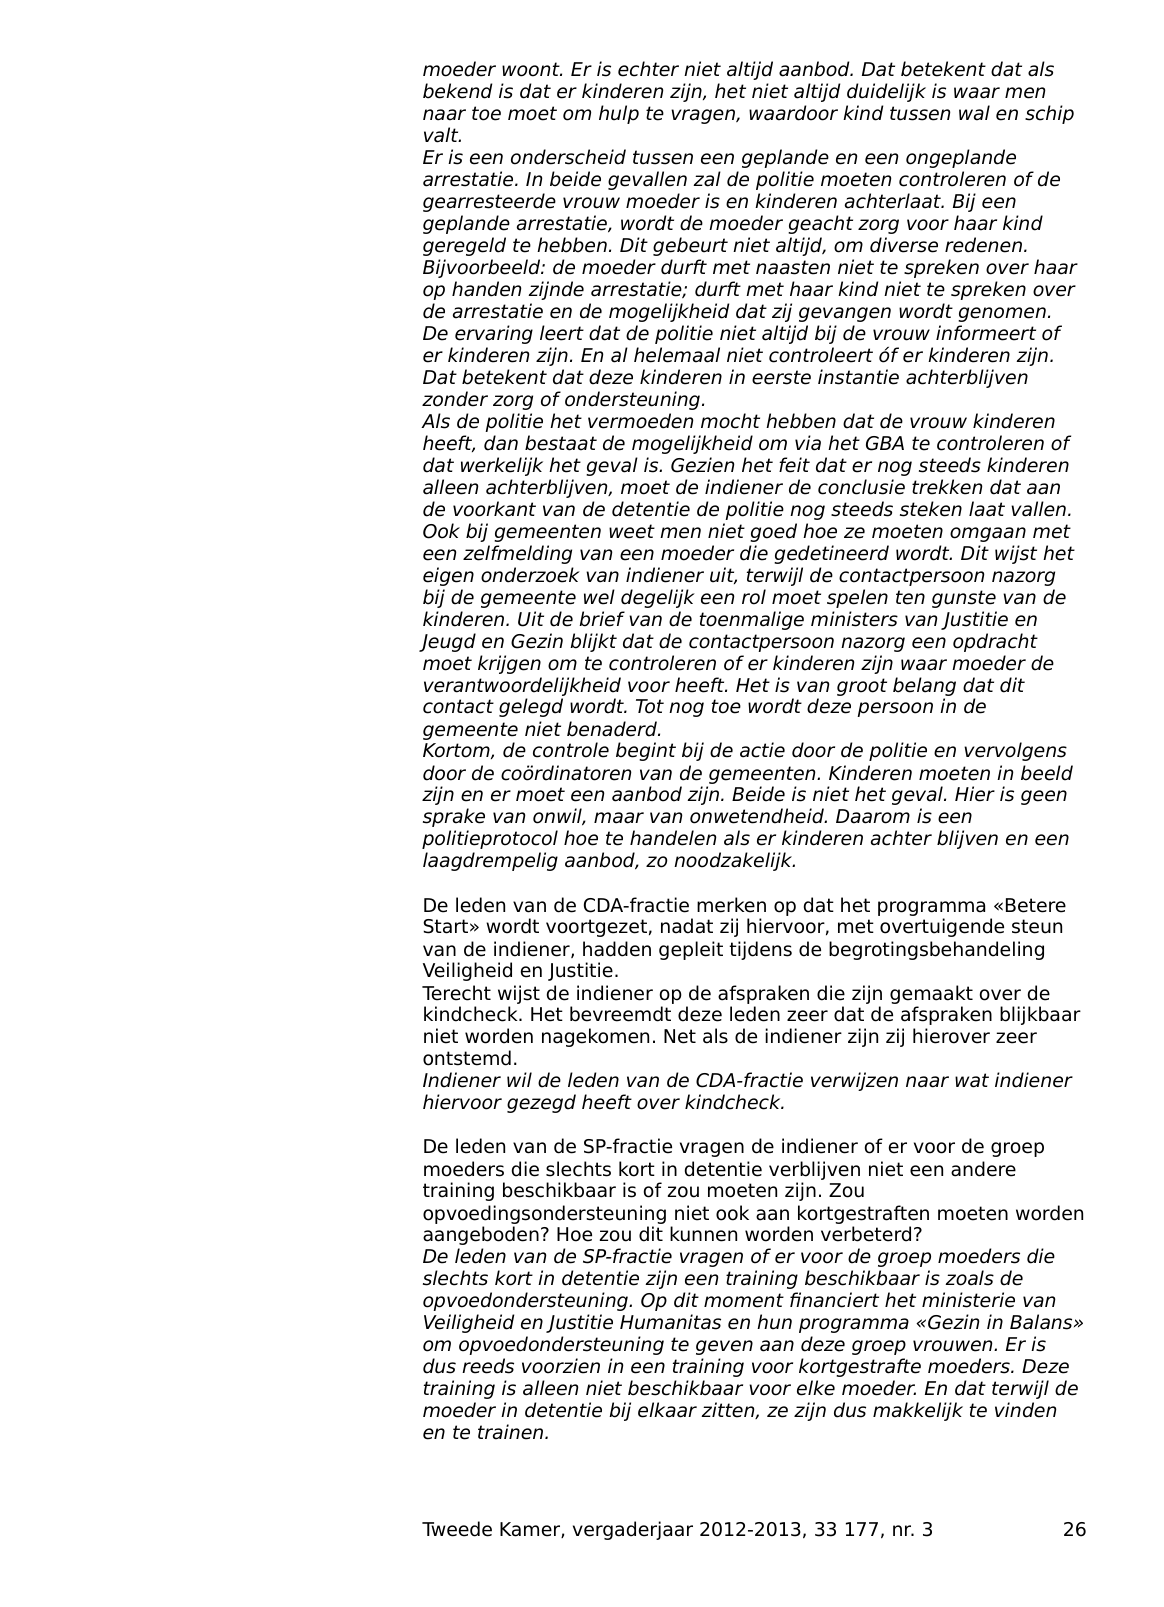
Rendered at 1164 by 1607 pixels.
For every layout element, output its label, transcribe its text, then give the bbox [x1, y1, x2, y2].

text De leden van de CDA-fractie merken op dat het programma «Betere Start» wordt voortgezet, nadat zij hiervoor, met overtuigende steun van de indiener, hadden gepleit tijdens de begrotingsbehandeling Veiligheid en Justitie. [422, 894, 1087, 982]
text Kortom, de controle begint bij de actie door de politie en vervolgens door de coördinatoren van de gemeenten. Kinderen moeten in beeld zijn en er moet een aanbod zijn. Beide is niet het geval. Hier is geen sprake van onwil, maar van onwetendheid. Daarom is een politieprotocol hoe te handelen als er kinderen achter blijven en een laagdrempelig aanbod, zo noodzakelijk. [422, 740, 1087, 872]
text De leden van de SP-fractie vragen of er voor de groep moeders die slechts kort in detentie zijn een training beschikbaar is zoals de opvoedondersteuning. Op dit moment financiert het ministerie van Veiligheid en Justitie Humanitas en hun programma «Gezin in Balans» om opvoedondersteuning te geven aan deze groep vrouwen. Er is dus reeds voorzien in een training voor kortgestrafte moeders. Deze training is alleen niet beschikbaar voor elke moeder. En dat terwijl de moeder in detentie bij elkaar zitten, ze zijn dus makkelijk te vinden en te trainen. [422, 1246, 1087, 1444]
text Terecht wijst de indiener op de afspraken die zijn gemaakt over de kindcheck. Het bevreemdt deze leden zeer dat de afspraken blijkbaar niet worden nagekomen. Net als de indiener zijn zij hierover zeer ontstemd. [422, 982, 1087, 1070]
text Indiener wil de leden van de CDA-fractie verwijzen naar wat indiener hiervoor gezegd heeft over kindcheck. [422, 1070, 1087, 1114]
text De ervaring leert dat de politie niet altijd bij de vrouw informeert of er kinderen zijn. En al helemaal niet controleert óf er kinderen zijn. Dat betekent dat deze kinderen in eerste instantie achterblijven zonder zorg of ondersteuning. [422, 323, 1087, 411]
text Als de politie het vermoeden mocht hebben dat de vrouw kinderen heeft, dan bestaat de mogelijkheid om via het GBA te controleren of dat werkelijk het geval is. Gezien het feit dat er nog steeds kinderen alleen achterblijven, moet de indiener de conclusie trekken dat aan de voorkant van de detentie de politie nog steeds steken laat vallen. Ook bij gemeenten weet men niet goed hoe ze moeten omgaan met een zelfmelding van een moeder die gedetineerd wordt. Dit wijst het eigen onderzoek van indiener uit, terwijl de contactpersoon nazorg bij de gemeente wel degelijk een rol moet spelen ten gunste van de kinderen. Uit de brief van de toenmalige ministers van Justitie en Jeugd en Gezin blijkt dat de contactpersoon nazorg een opdracht moet krijgen om te controleren of er kinderen zijn waar moeder de verantwoordelijkheid voor heeft. Het is van groot belang dat dit contact gelegd wordt. Tot nog toe wordt deze persoon in de gemeente niet benaderd. [422, 411, 1087, 740]
text moeder woont. Er is echter niet altijd aanbod. Dat betekent dat als bekend is dat er kinderen zijn, het niet altijd duidelijk is waar men naar toe moet om hulp te vragen, waardoor kind tussen wal en schip valt. [422, 59, 1087, 147]
text De leden van de SP-fractie vragen de indiener of er voor de groep moeders die slechts kort in detentie verblijven niet een andere training beschikbaar is of zou moeten zijn. Zou opvoedingsondersteuning niet ook aan kortgestraften moeten worden aangeboden? Hoe zou dit kunnen worden verbeterd? [422, 1136, 1087, 1246]
text Er is een onderscheid tussen een geplande en een ongeplande arrestatie. In beide gevallen zal de politie moeten controleren of de gearresteerde vrouw moeder is en kinderen achterlaat. Bij een geplande arrestatie, wordt de moeder geacht zorg voor haar kind geregeld te hebben. Dit gebeurt niet altijd, om diverse redenen. Bijvoorbeeld: de moeder durft met naasten niet te spreken over haar op handen zijnde arrestatie; durft met haar kind niet te spreken over de arrestatie en de mogelijkheid dat zij gevangen wordt genomen. [422, 147, 1087, 323]
